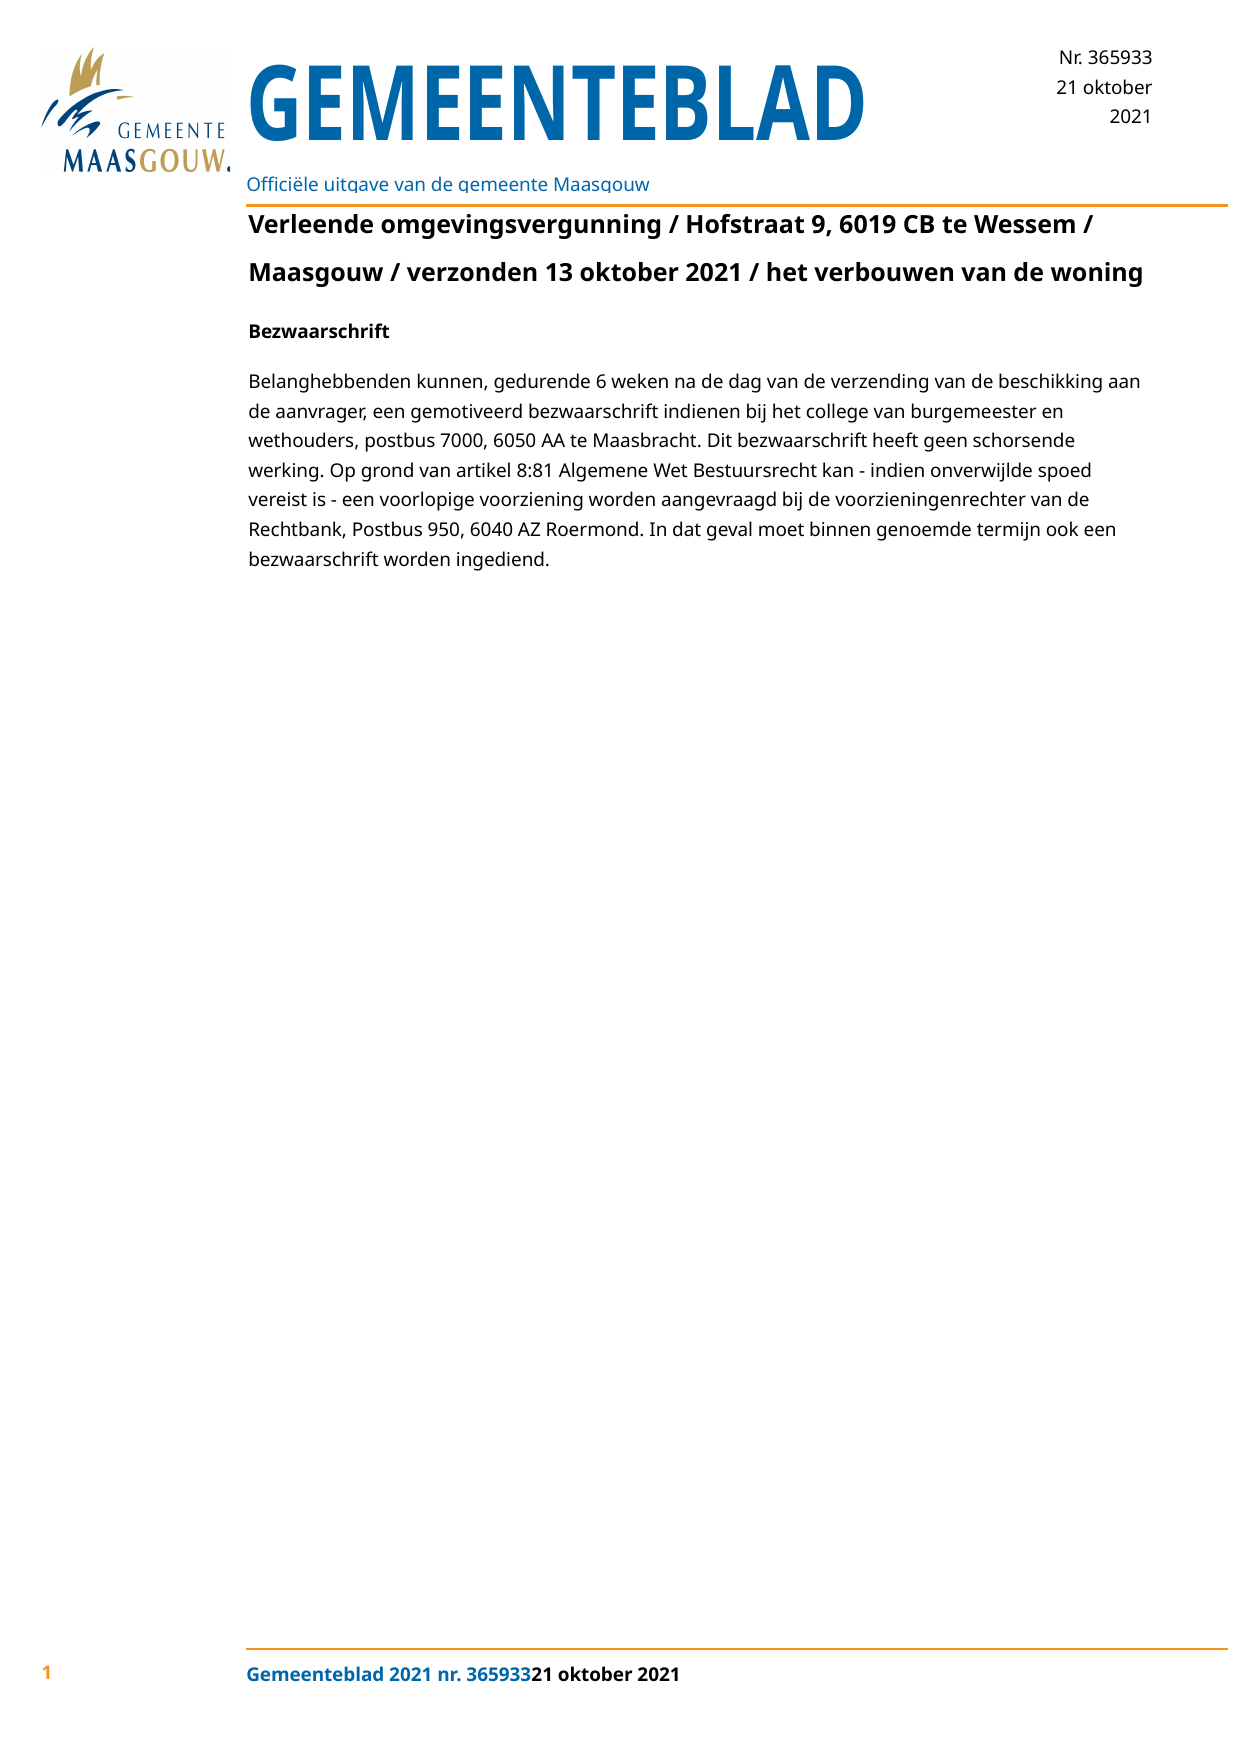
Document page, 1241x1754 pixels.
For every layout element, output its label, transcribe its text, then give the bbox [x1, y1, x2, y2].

picture [41, 47, 231, 172]
text Bezwaarschrift [248, 318, 1152, 344]
text Belanghebbenden kunnen, gedurende 6 weken na de dag van de verzending van de beschikking aan de aanvrager, een gemotiveerd bezwaarschrift indienen bij het college van burgemeester en wethouders, postbus 7000, 6050 AA te Maasbracht. Dit bezwaarschrift heeft geen schorsende werking. Op grond van artikel 8:81 Algemene Wet Bestuursrecht kan - indien onverwijlde spoed vereist is - een voorlopige voorziening worden aangevraagd bij de voorzieningenrechter van de Rechtbank, Postbus 950, 6040 AZ Roermond. In dat geval moet binnen genoemde termijn ook een bezwaarschrift worden ingediend. [248, 368, 1152, 572]
text Verleende omgevingsvergunning / Hofstraat 9, 6019 CB te Wessem / Maasgouw / verzonden 13 oktober 2021 / het verbouwen van de woning [248, 207, 1152, 288]
